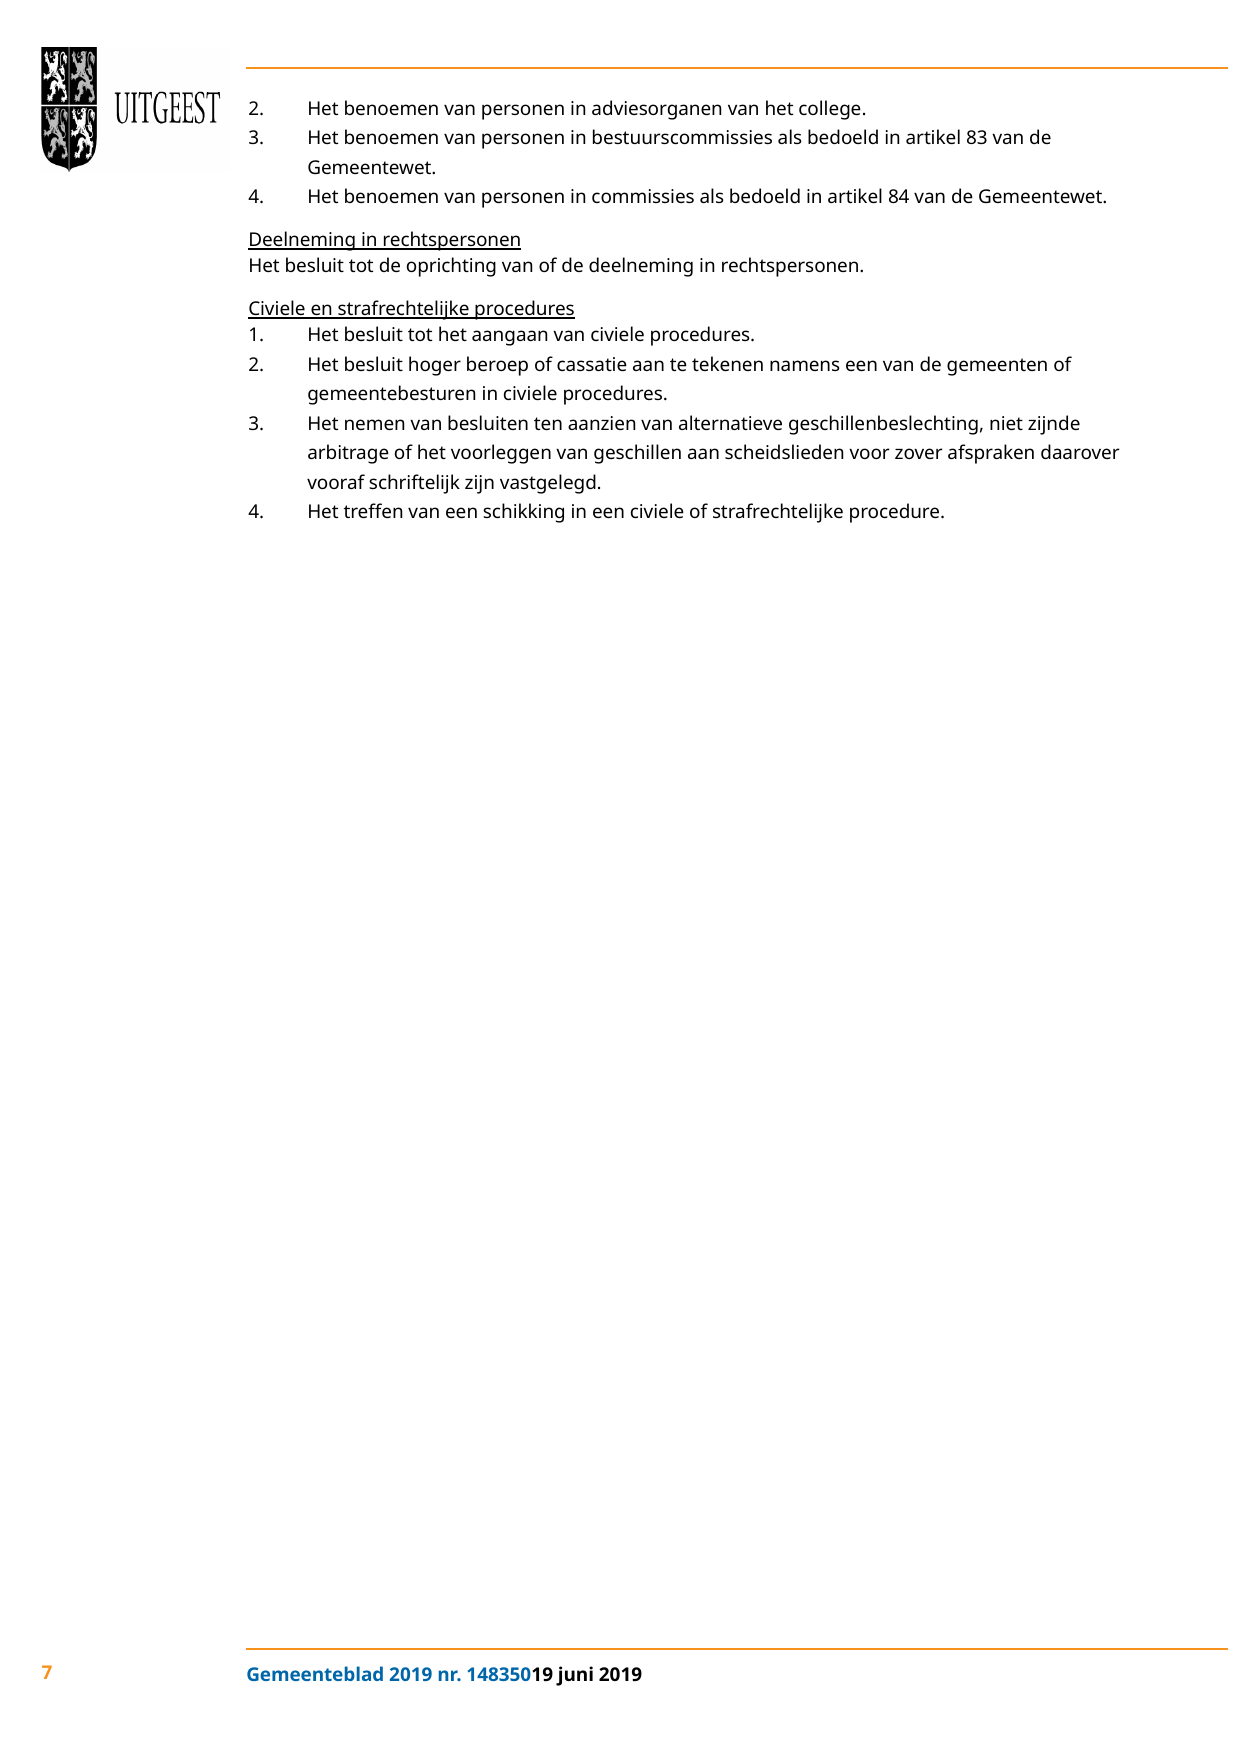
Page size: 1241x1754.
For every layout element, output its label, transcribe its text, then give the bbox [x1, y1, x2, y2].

text Het besluit tot de oprichting van of de deelneming in rechtspersonen. [248, 252, 1152, 278]
list Het nemen van besluiten ten aanzien van alternatieve geschillenbeslechting, niet zijnde arbitrage of het voorleggen van geschillen aan scheidslieden voor zover afspraken daarover vooraf schriftelijk zijn vastgelegd. [248, 410, 1152, 495]
list Het benoemen van personen in adviesorganen van het college. [248, 95, 1152, 121]
list Het besluit tot het aangaan van civiele procedures. [248, 321, 1152, 347]
list Het besluit hoger beroep of cassatie aan te tekenen namens een van de gemeenten of gemeentebesturen in civiele procedures. [248, 351, 1152, 406]
list Het treffen van een schikking in een civiele of strafrechtelijke procedure. [248, 499, 1152, 524]
text Civiele en strafrechtelijke procedures [248, 296, 1152, 321]
text Deelneming in rechtspersonen [248, 227, 1152, 252]
list Het benoemen van personen in bestuurscommissies als bedoeld in artikel 83 van de Gemeentewet. [248, 124, 1152, 180]
picture [41, 47, 231, 172]
list Het benoemen van personen in commissies als bedoeld in artikel 84 van de Gemeentewet. [248, 183, 1152, 209]
